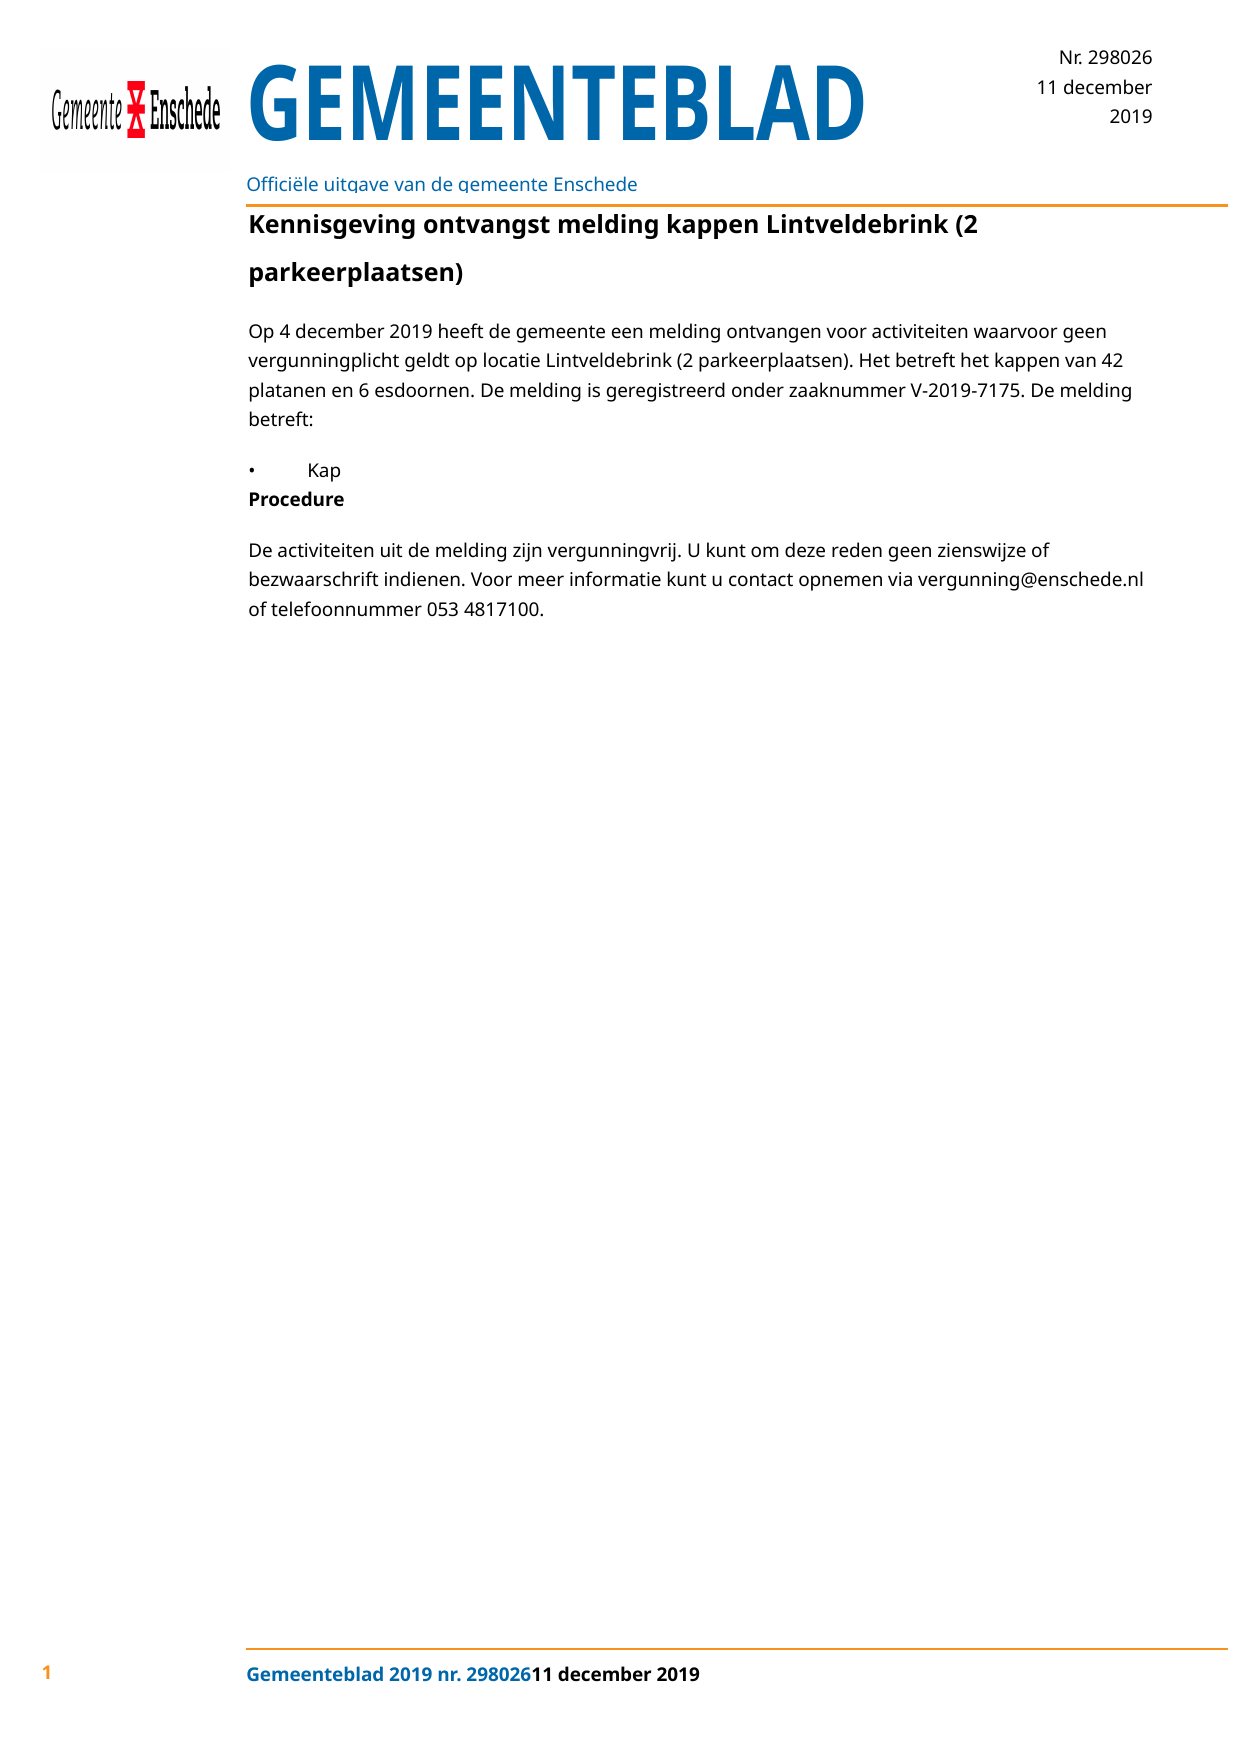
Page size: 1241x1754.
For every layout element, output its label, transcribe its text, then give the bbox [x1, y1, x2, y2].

text Op 4 december 2019 heeft de gemeente een melding ontvangen voor activiteiten waarvoor geen vergunningplicht geldt op locatie Lintveldebrink (2 parkeerplaatsen). Het betreft het kappen van 42 platanen en 6 esdoornen. De melding is geregistreerd onder zaaknummer V-2019-7175. De melding betreft: [248, 318, 1152, 432]
text De activiteiten uit de melding zijn vergunningvrij. U kunt om deze reden geen zienswijze of bezwaarschrift indienen. Voor meer informatie kunt u contact opnemen via vergunning@enschede.nl of telefoonnummer 053 4817100. [248, 537, 1152, 622]
text Kennisgeving ontvangst melding kappen Lintveldebrink (2 parkeerplaatsen) [248, 207, 1152, 288]
list Kap [248, 457, 1152, 483]
text Procedure [248, 487, 1152, 512]
picture [41, 47, 231, 172]
